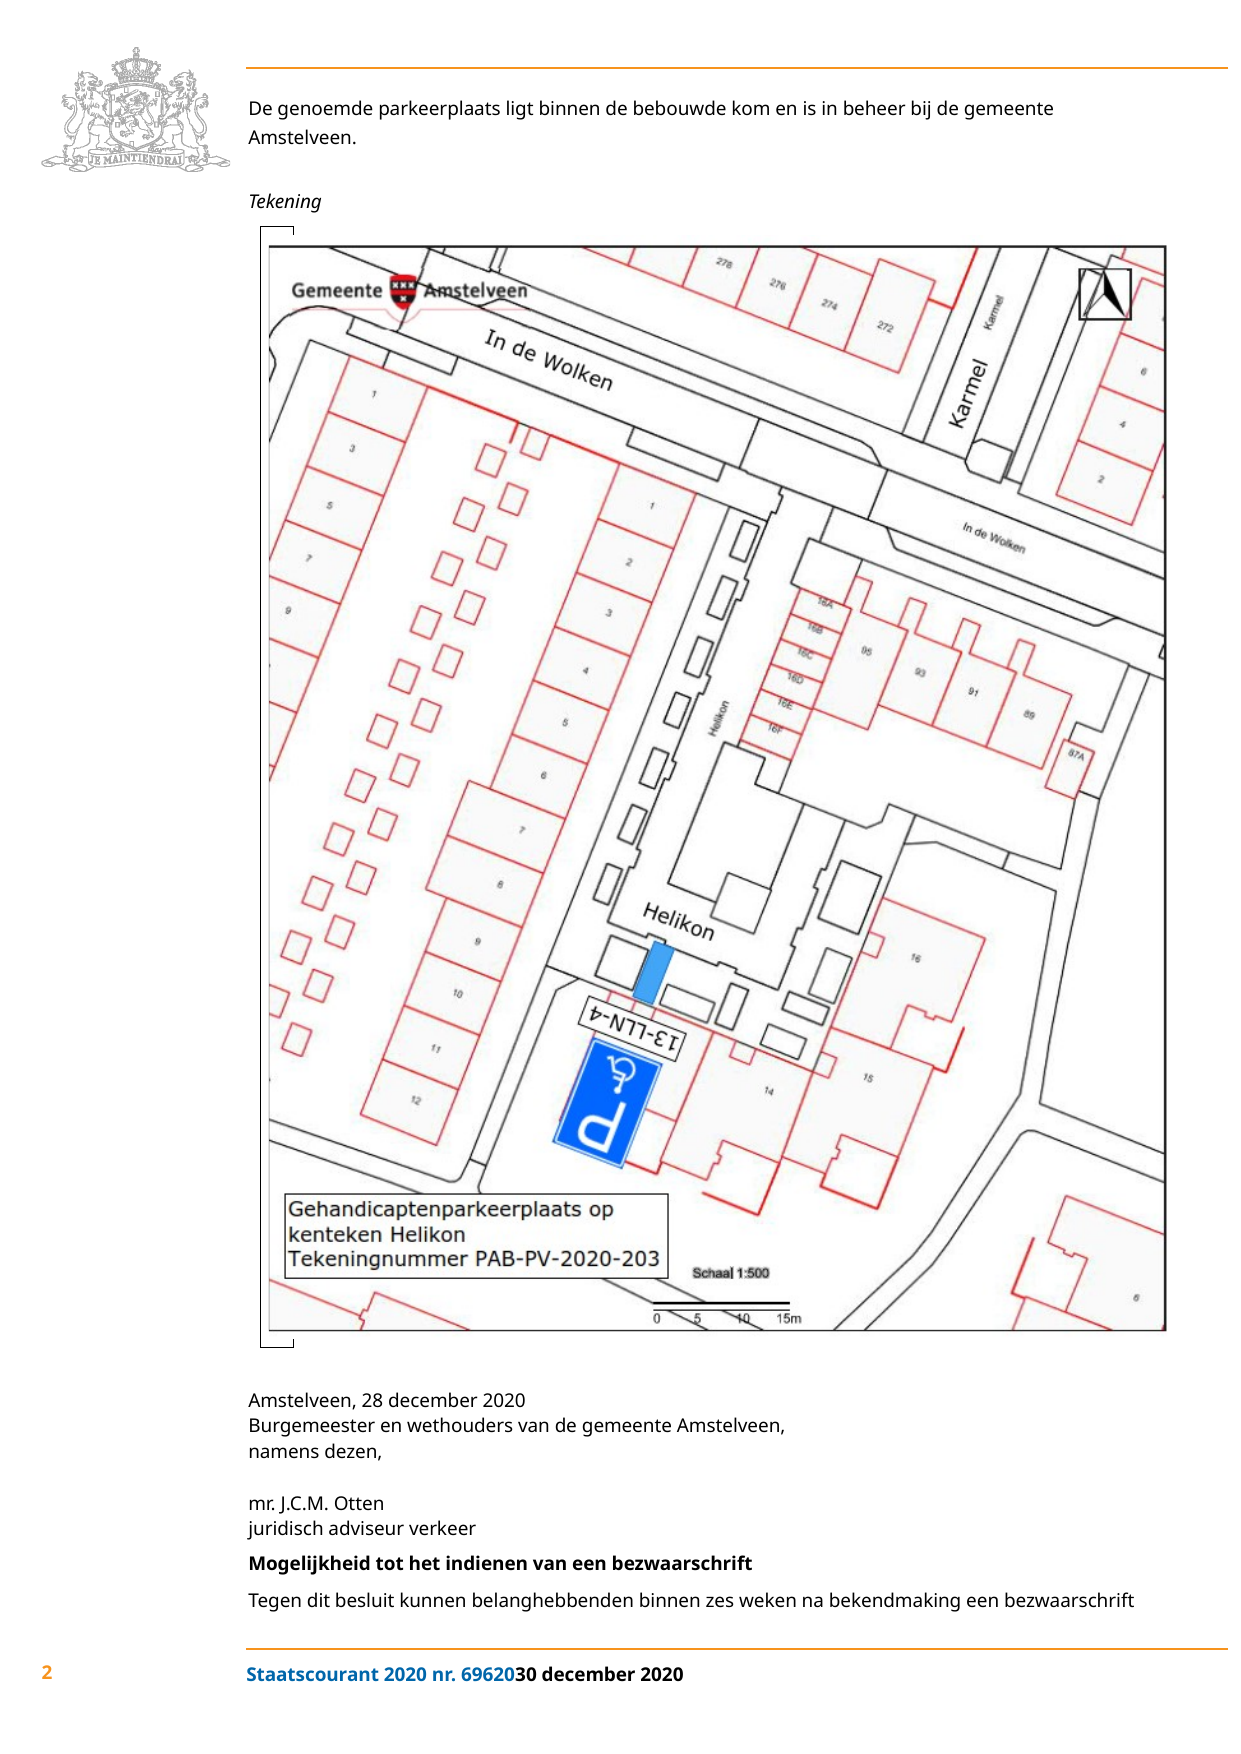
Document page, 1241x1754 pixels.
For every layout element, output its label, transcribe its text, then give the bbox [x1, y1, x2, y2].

text Amstelveen, 28 december 2020 [248, 1387, 1152, 1413]
text Tegen dit besluit kunnen belanghebbenden binnen zes weken na bekendmaking een bezwaarschrift [248, 1592, 1152, 1611]
text Mogelijkheid tot het indienen van een bezwaarschrift [248, 1555, 1152, 1574]
text namens dezen, [248, 1438, 1152, 1464]
picture [41, 47, 231, 172]
text Burgemeester en wethouders van de gemeente Amstelveen, [248, 1413, 1152, 1438]
text juridisch adviseur verkeer [248, 1516, 1152, 1541]
text mr. J.C.M. Otten [248, 1490, 1152, 1516]
picture [268, 235, 1173, 1339]
text De genoemde parkeerplaats ligt binnen de bebouwde kom en is in beheer bij de gemeente Amstelveen. [248, 95, 1152, 150]
text Tekening [248, 188, 1152, 214]
